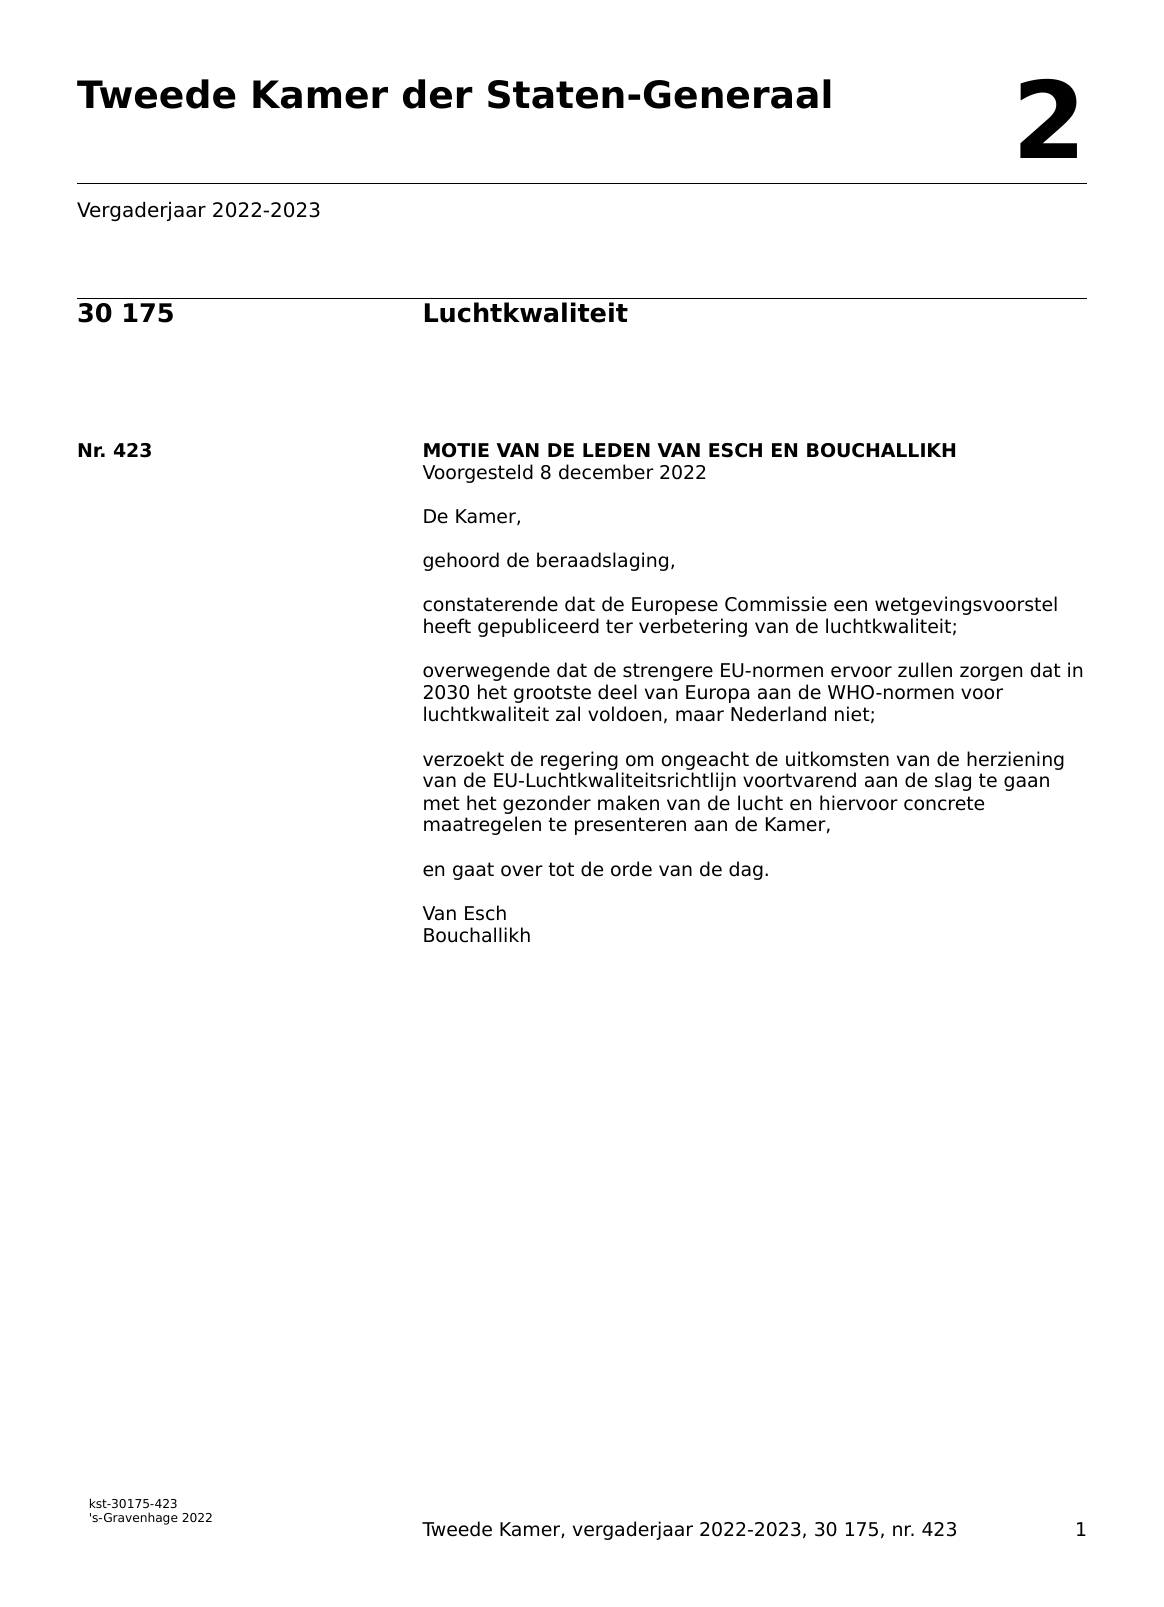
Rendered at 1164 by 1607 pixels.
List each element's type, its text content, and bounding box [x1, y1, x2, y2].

subtitle 30 175 Luchtkwaliteit [77, 299, 1087, 329]
text gehoord de beraadslaging, [422, 550, 1087, 572]
text Van Esch [422, 903, 1087, 925]
subtitle Nr. 423 MOTIE VAN DE LEDEN VAN ESCH EN BOUCHALLIKH [77, 440, 1087, 462]
text verzoekt de regering om ongeacht de uitkomsten van de herziening van de EU-Luchtkwaliteitsrichtlijn voortvarend aan de slag te gaan met het gezonder maken van de lucht en hiervoor concrete maatregelen te presenteren aan de Kamer, [422, 748, 1087, 836]
text overwegende dat de strengere EU-normen ervoor zullen zorgen dat in 2030 het grootste deel van Europa aan de WHO-normen voor luchtkwaliteit zal voldoen, maar Nederland niet; [422, 660, 1087, 726]
text kst-30175-423 [88, 1497, 323, 1511]
table_header Tweede Kamer der Staten-Generaal [77, 59, 886, 183]
table_header 2 [886, 59, 1087, 183]
text De Kamer, [422, 506, 1087, 528]
table_cell Vergaderjaar 2022-2023 [77, 184, 1087, 298]
text Voorgesteld 8 december 2022 [422, 462, 1087, 484]
text Bouchallikh [422, 925, 1087, 947]
text 's-Gravenhage 2022 [88, 1511, 323, 1525]
text constaterende dat de Europese Commissie een wetgevingsvoorstel heeft gepubliceerd ter verbetering van de luchtkwaliteit; [422, 594, 1087, 638]
text en gaat over tot de orde van de dag. [422, 858, 1087, 881]
